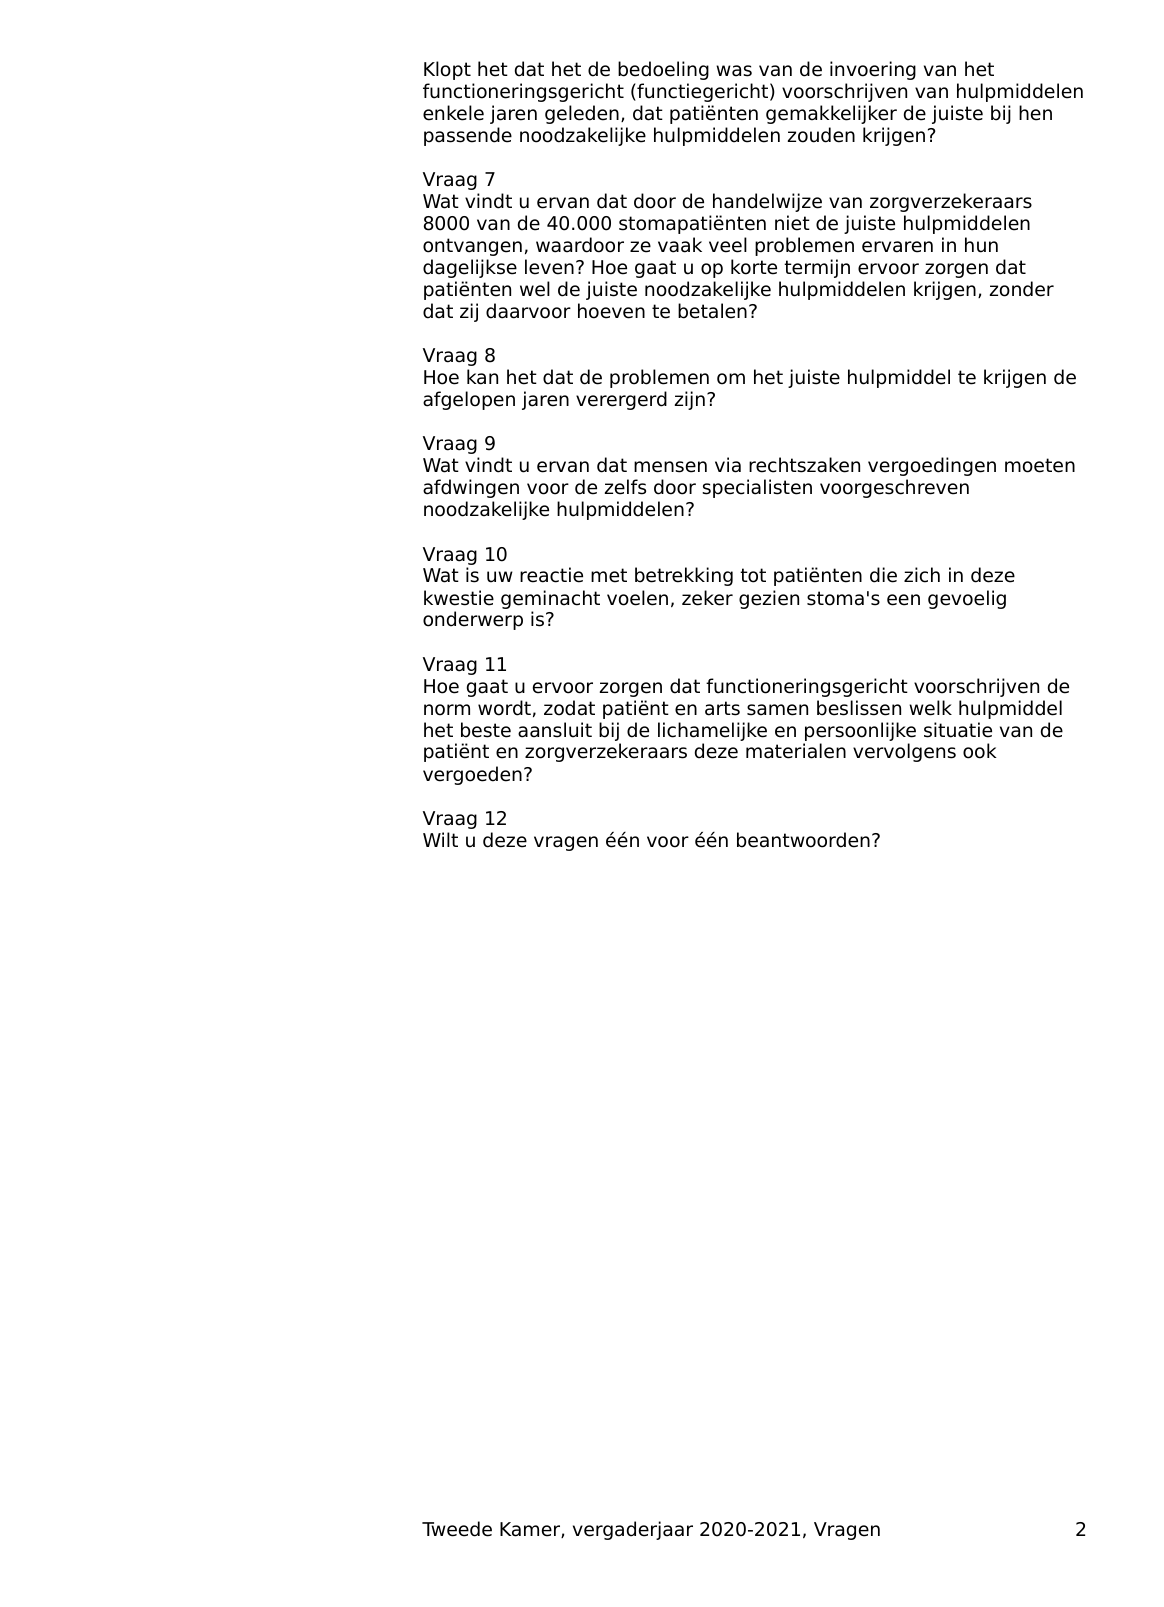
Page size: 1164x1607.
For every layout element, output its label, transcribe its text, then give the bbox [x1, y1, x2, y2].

text Vraag 10 [422, 543, 1087, 565]
text Vraag 11 [422, 653, 1087, 676]
text Wat vindt u ervan dat door de handelwijze van zorgverzekeraars 8000 van de 40.000 stomapatiënten niet de juiste hulpmiddelen ontvangen, waardoor ze vaak veel problemen ervaren in hun dagelijkse leven? Hoe gaat u op korte termijn ervoor zorgen dat patiënten wel de juiste noodzakelijke hulpmiddelen krijgen, zonder dat zij daarvoor hoeven te betalen? [422, 191, 1087, 323]
text Wilt u deze vragen één voor één beantwoorden? [422, 829, 1087, 852]
text Vraag 8 [422, 345, 1087, 367]
text Wat vindt u ervan dat mensen via rechtszaken vergoedingen moeten afdwingen voor de zelfs door specialisten voorgeschreven noodzakelijke hulpmiddelen? [422, 455, 1087, 521]
text Vraag 12 [422, 808, 1087, 829]
text Klopt het dat het de bedoeling was van de invoering van het functioneringsgericht (functiegericht) voorschrijven van hulpmiddelen enkele jaren geleden, dat patiënten gemakkelijker de juiste bij hen passende noodzakelijke hulpmiddelen zouden krijgen? [422, 59, 1087, 147]
text Vraag 7 [422, 169, 1087, 191]
text Hoe kan het dat de problemen om het juiste hulpmiddel te krijgen de afgelopen jaren verergerd zijn? [422, 367, 1087, 411]
text Wat is uw reactie met betrekking tot patiënten die zich in deze kwestie geminacht voelen, zeker gezien stoma's een gevoelig onderwerp is? [422, 565, 1087, 631]
text Vraag 9 [422, 433, 1087, 455]
text Hoe gaat u ervoor zorgen dat functioneringsgericht voorschrijven de norm wordt, zodat patiënt en arts samen beslissen welk hulpmiddel het beste aansluit bij de lichamelijke en persoonlijke situatie van de patiënt en zorgverzekeraars deze materialen vervolgens ook vergoeden? [422, 676, 1087, 785]
